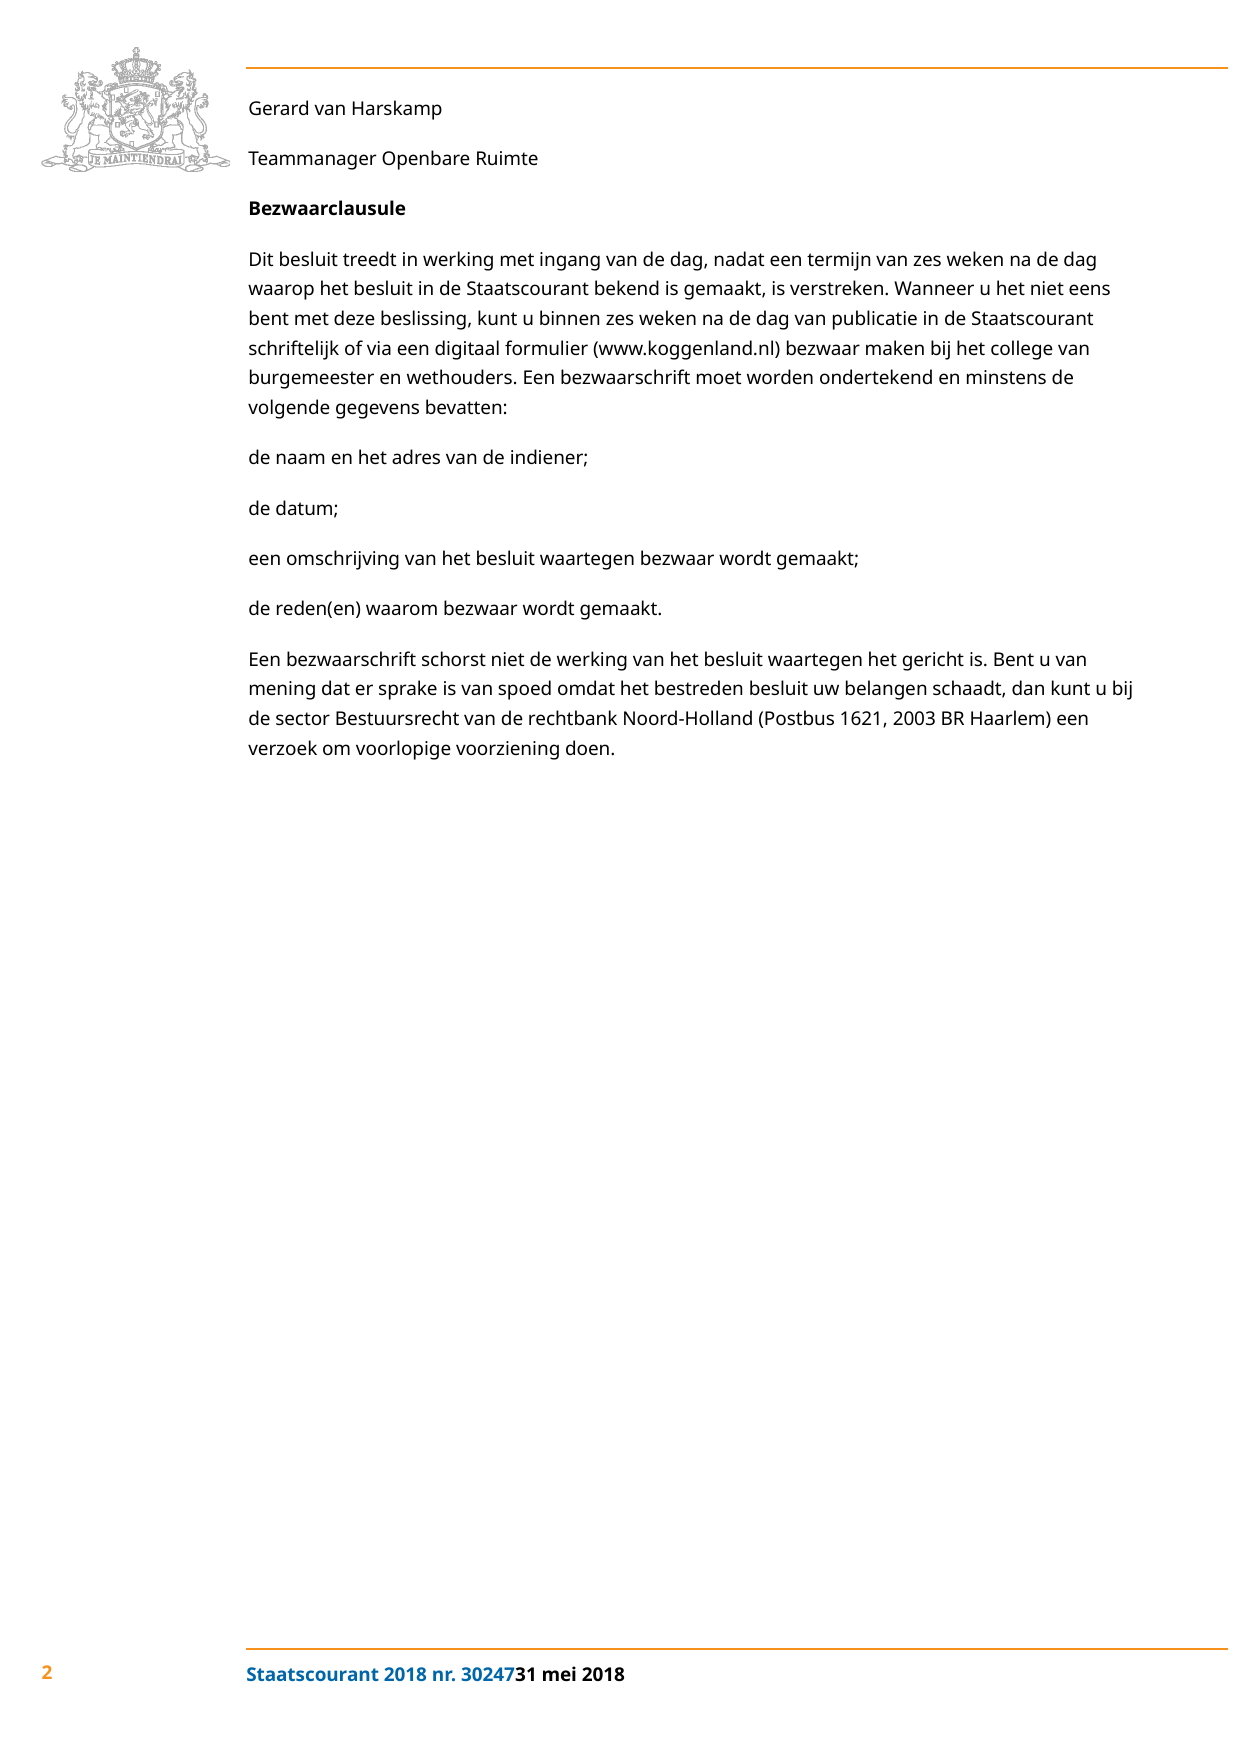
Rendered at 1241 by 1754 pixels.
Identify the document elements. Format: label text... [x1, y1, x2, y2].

text Teammanager Openbare Ruimte [248, 145, 1152, 171]
text Dit besluit treedt in werking met ingang van de dag, nadat een termijn van zes weken na de dag waarop het besluit in de Staatscourant bekend is gemaakt, is verstreken. Wanneer u het niet eens bent met deze beslissing, kunt u binnen zes weken na de dag van publicatie in de Staatscourant schriftelijk of via een digitaal formulier (www.koggenland.nl) bezwaar maken bij het college van burgemeester en wethouders. Een bezwaarschrift moet worden ondertekend en minstens de volgende gegevens bevatten: [248, 246, 1152, 420]
text Gerard van Harskamp [248, 95, 1152, 121]
text Bezwaarclausule [248, 196, 1152, 221]
text een omschrijving van het besluit waartegen bezwaar wordt gemaakt; [248, 545, 1152, 571]
text Een bezwaarschrift schorst niet de werking van het besluit waartegen het gericht is. Bent u van mening dat er sprake is van spoed omdat het bestreden besluit uw belangen schaadt, dan kunt u bij de sector Bestuursrecht van de rechtbank Noord-Holland (Postbus 1621, 2003 BR Haarlem) een verzoek om voorlopige voorziening doen. [248, 646, 1152, 761]
text de naam en het adres van de indiener; [248, 444, 1152, 470]
text de reden(en) waarom bezwaar wordt gemaakt. [248, 596, 1152, 621]
picture [41, 47, 231, 172]
text de datum; [248, 495, 1152, 521]
